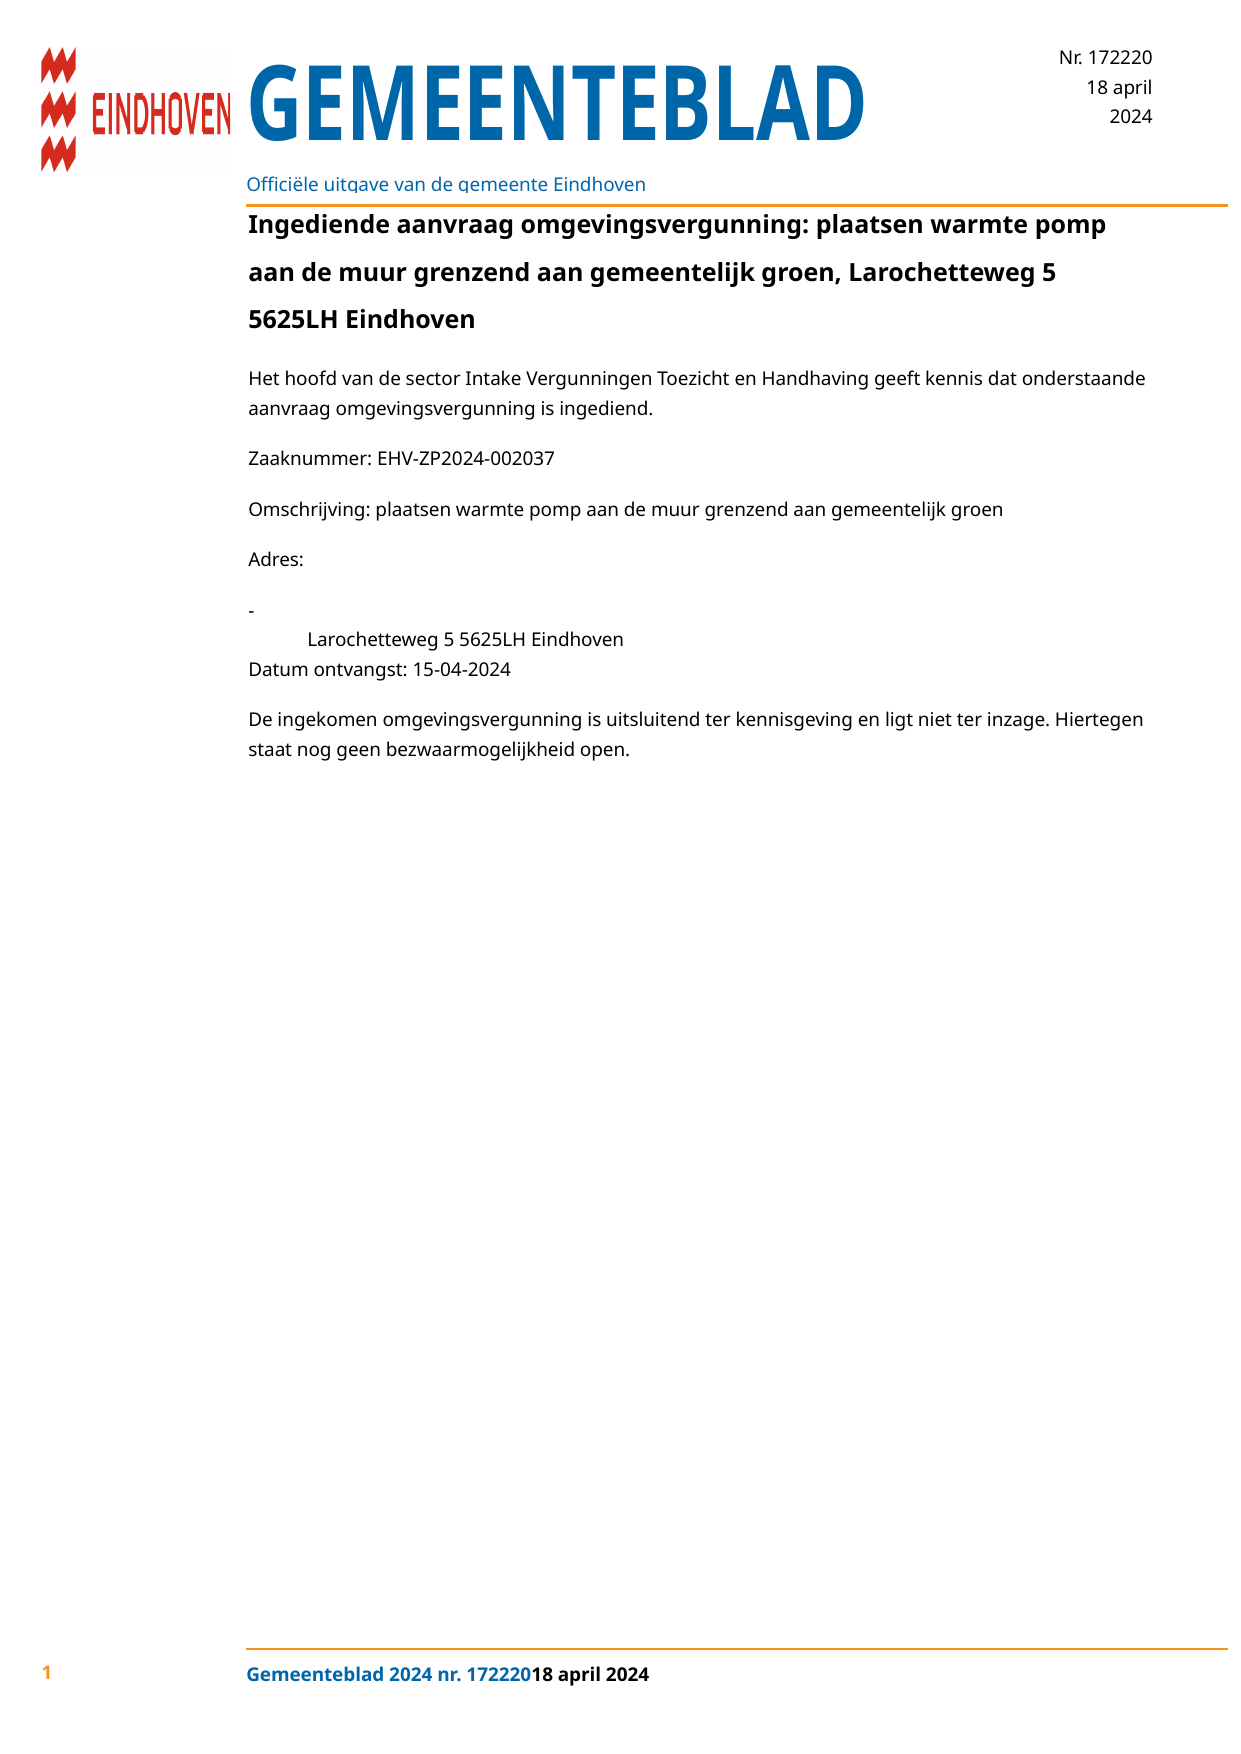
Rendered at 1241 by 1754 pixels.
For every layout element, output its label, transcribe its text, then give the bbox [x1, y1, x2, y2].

text Ingediende aanvraag omgevingsvergunning: plaatsen warmte pomp aan de muur grenzend aan gemeentelijk groen, Larochetteweg 5 5625LH Eindhoven [248, 207, 1152, 336]
text Adres: [248, 546, 1152, 572]
text De ingekomen omgevingsvergunning is uitsluitend ter kennisgeving en ligt niet ter inzage. Hiertegen staat nog geen bezwaarmogelijkheid open. [248, 706, 1152, 762]
text Omschrijving: plaatsen warmte pomp aan de muur grenzend aan gemeentelijk groen [248, 496, 1152, 522]
picture [41, 47, 231, 172]
list Larochetteweg 5 5625LH Eindhoven [248, 626, 1152, 652]
text Zaaknummer: EHV-ZP2024-002037 [248, 446, 1152, 471]
text Datum ontvangst: 15-04-2024 [248, 656, 1152, 682]
text Het hoofd van de sector Intake Vergunningen Toezicht en Handhaving geeft kennis dat onderstaande aanvraag omgevingsvergunning is ingediend. [248, 366, 1152, 421]
